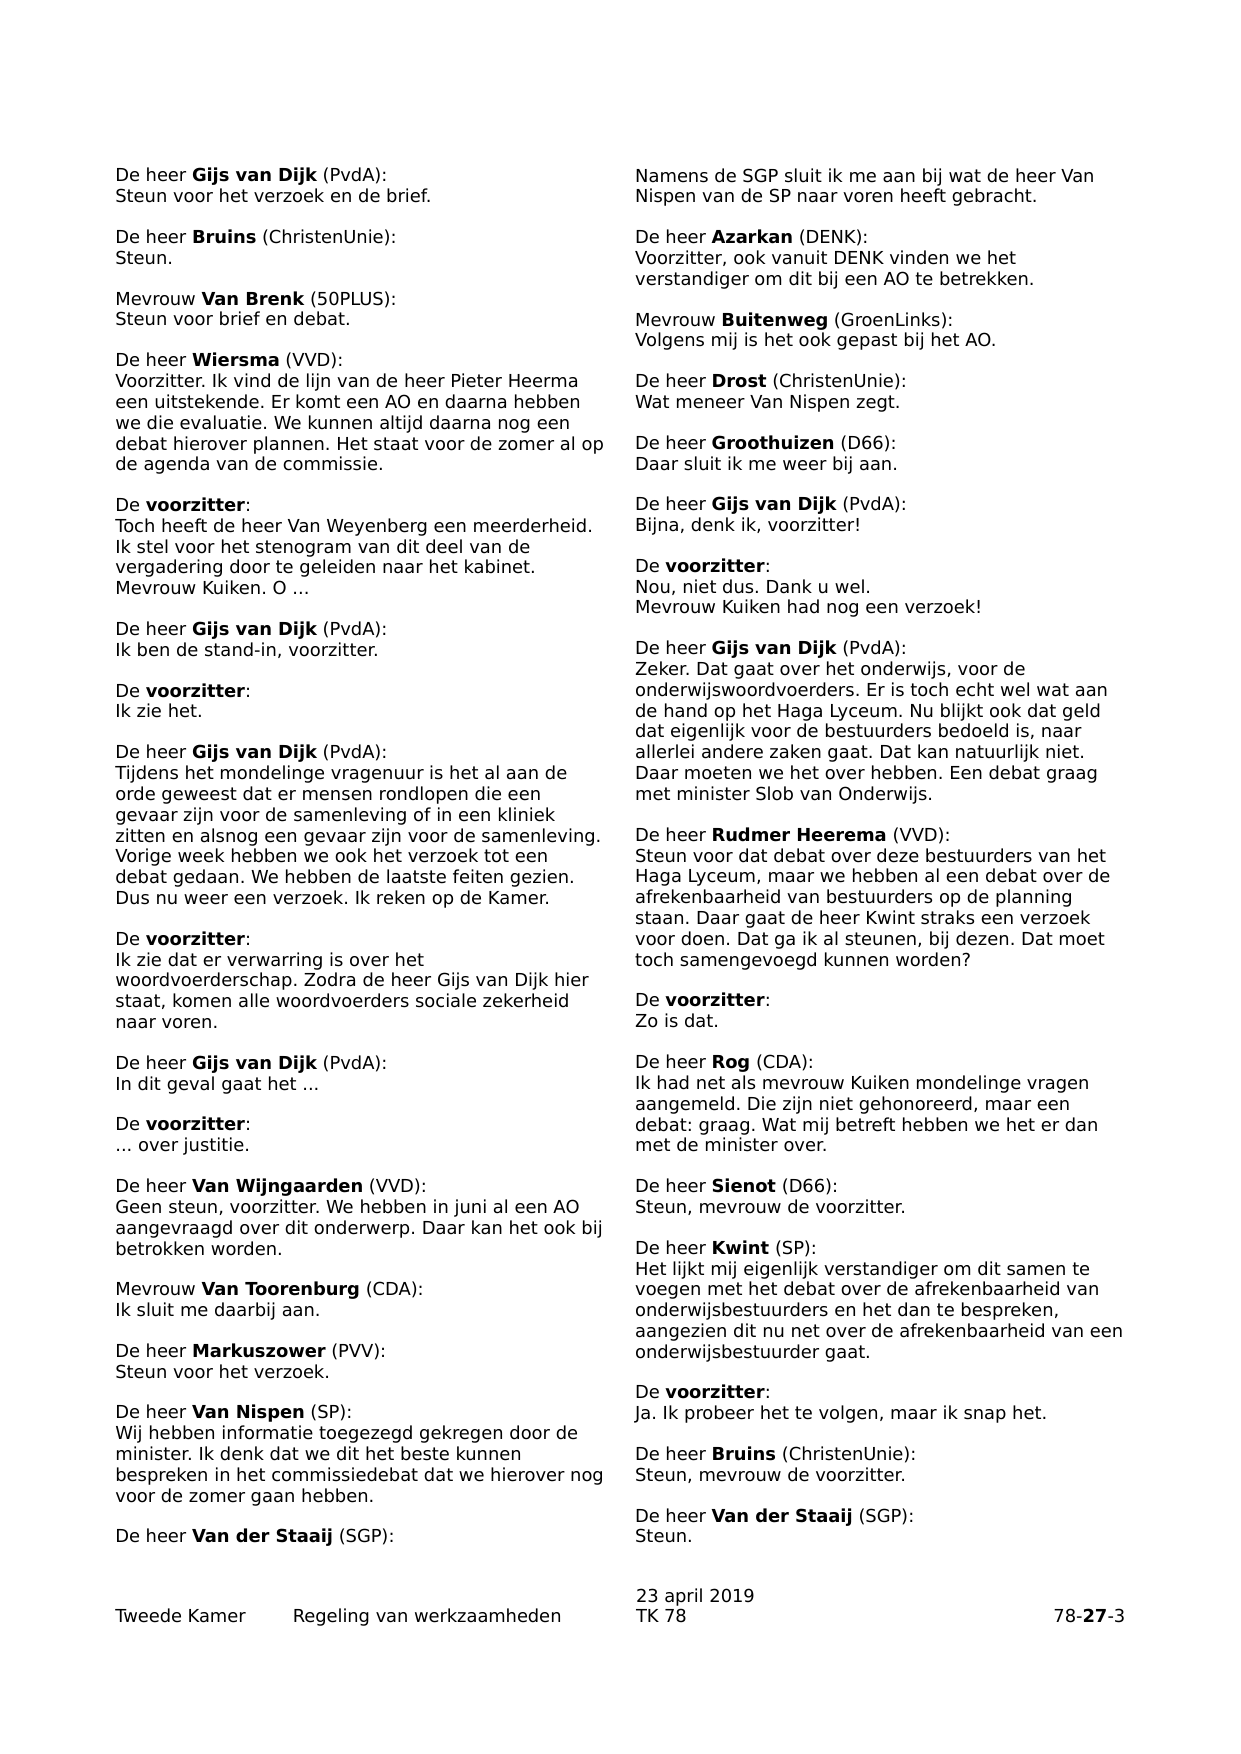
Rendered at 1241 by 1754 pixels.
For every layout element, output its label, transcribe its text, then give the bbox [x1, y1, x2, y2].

text Steun voor het verzoek en de brief. [115, 186, 605, 207]
text Steun, mevrouw de voorzitter. [635, 1465, 1125, 1486]
text De heer Markuszower (PVV): [115, 1341, 605, 1361]
text Zeker. Dat gaat over het onderwijs, voor de onderwijswoordvoerders. Er is toch echt wel wat aan de hand op het Haga Lyceum. Nu blijkt ook dat geld dat eigenlijk voor de bestuurders bedoeld is, naar allerlei andere zaken gaat. Dat kan natuurlijk niet. Daar moeten we het over hebben. Een debat graag met minister Slob van Onderwijs. [635, 659, 1125, 804]
text De voorzitter: [635, 1382, 1125, 1403]
text Ja. Ik probeer het te volgen, maar ik snap het. [635, 1403, 1125, 1424]
text De heer Gijs van Dijk (PvdA): [635, 494, 1125, 515]
text Ik ben de stand-in, voorzitter. [115, 640, 605, 661]
text Toch heeft de heer Van Weyenberg een meerderheid. Ik stel voor het stenogram van dit deel van de vergadering door te geleiden naar het kabinet. [115, 516, 605, 578]
text De heer Gijs van Dijk (PvdA): [115, 742, 605, 763]
text Mevrouw Kuiken. O ... [115, 578, 605, 599]
text Steun voor brief en debat. [115, 309, 605, 330]
text De heer Rog (CDA): [635, 1052, 1125, 1073]
text Steun. [115, 248, 605, 268]
text De voorzitter: [115, 495, 605, 516]
text De voorzitter: [635, 556, 1125, 576]
text Mevrouw Van Brenk (50PLUS): [115, 288, 605, 309]
text Het lijkt mij eigenlijk verstandiger om dit samen te voegen met het debat over de afrekenbaarheid van onderwijsbestuurders en het dan te bespreken, aangezien dit nu net over de afrekenbaarheid van een onderwijsbestuurder gaat. [635, 1258, 1125, 1362]
text Bijna, denk ik, voorzitter! [635, 515, 1125, 536]
text Wij hebben informatie toegezegd gekregen door de minister. Ik denk dat we dit het beste kunnen bespreken in het commissiedebat dat we hierover nog voor de zomer gaan hebben. [115, 1423, 605, 1506]
text Ik zie dat er verwarring is over het woordvoerderschap. Zodra de heer Gijs van Dijk hier staat, komen alle woordvoerders sociale zekerheid naar voren. [115, 949, 605, 1033]
text De heer Gijs van Dijk (PvdA): [115, 619, 605, 640]
text De heer Van der Staaij (SGP): [115, 1526, 605, 1547]
text De heer Van der Staaij (SGP): [635, 1506, 1125, 1526]
text De heer Sienot (D66): [635, 1176, 1125, 1197]
text Wat meneer Van Nispen zegt. [635, 392, 1125, 412]
text De heer Groothuizen (D66): [635, 432, 1125, 453]
text De heer Azarkan (DENK): [635, 227, 1125, 248]
text De heer Van Nispen (SP): [115, 1402, 605, 1423]
text Volgens mij is het ook gepast bij het AO. [635, 330, 1125, 351]
text De heer Gijs van Dijk (PvdA): [635, 638, 1125, 659]
text Mevrouw Kuiken had nog een verzoek! [635, 597, 1125, 618]
text Voorzitter. Ik vind de lijn van de heer Pieter Heerma een uitstekende. Er komt een AO en daarna hebben we die evaluatie. We kunnen altijd daarna nog een debat hierover plannen. Het staat voor de zomer al op de agenda van de commissie. [115, 371, 605, 475]
text Steun voor het verzoek. [115, 1361, 605, 1382]
text Ik sluit me daarbij aan. [115, 1300, 605, 1321]
text Mevrouw Van Toorenburg (CDA): [115, 1279, 605, 1300]
text De heer Wiersma (VVD): [115, 350, 605, 371]
text De heer Kwint (SP): [635, 1237, 1125, 1258]
text Steun voor dat debat over deze bestuurders van het Haga Lyceum, maar we hebben al een debat over de afrekenbaarheid van bestuurders op de planning staan. Daar gaat de heer Kwint straks een verzoek voor doen. Dat ga ik al steunen, bij dezen. Dat moet toch samengevoegd kunnen worden? [635, 845, 1125, 970]
text De voorzitter: [635, 990, 1125, 1011]
text De heer Rudmer Heerema (VVD): [635, 824, 1125, 845]
text De heer Bruins (ChristenUnie): [635, 1444, 1125, 1465]
text Ik had net als mevrouw Kuiken mondelinge vragen aangemeld. Die zijn niet gehonoreerd, maar een debat: graag. Wat mij betreft hebben we het er dan met de minister over. [635, 1073, 1125, 1156]
text De voorzitter: [115, 929, 605, 949]
text De heer Bruins (ChristenUnie): [115, 227, 605, 248]
text Steun, mevrouw de voorzitter. [635, 1197, 1125, 1217]
text Tijdens het mondelinge vragenuur is het al aan de orde geweest dat er mensen rondlopen die een gevaar zijn voor de samenleving of in een kliniek zitten en alsnog een gevaar zijn voor de samenleving. Vorige week hebben we ook het verzoek tot een debat gedaan. We hebben de laatste feiten gezien. Dus nu weer een verzoek. Ik reken op de Kamer. [115, 763, 605, 909]
text Mevrouw Buitenweg (GroenLinks): [635, 309, 1125, 330]
text Zo is dat. [635, 1011, 1125, 1032]
text Daar sluit ik me weer bij aan. [635, 453, 1125, 474]
text De voorzitter: [115, 681, 605, 701]
text Namens de SGP sluit ik me aan bij wat de heer Van Nispen van de SP naar voren heeft gebracht. [635, 165, 1125, 207]
text De heer Van Wijngaarden (VVD): [115, 1176, 605, 1197]
text De heer Gijs van Dijk (PvdA): [115, 1053, 605, 1073]
text Geen steun, voorzitter. We hebben in juni al een AO aangevraagd over dit onderwerp. Daar kan het ook bij betrokken worden. [115, 1197, 605, 1259]
text Ik zie het. [115, 701, 605, 722]
text De heer Drost (ChristenUnie): [635, 371, 1125, 392]
text De heer Gijs van Dijk (PvdA): [115, 165, 605, 186]
text Steun. [635, 1526, 1125, 1547]
text Nou, niet dus. Dank u wel. [635, 576, 1125, 597]
text In dit geval gaat het ... [115, 1073, 605, 1094]
text De voorzitter: [115, 1114, 605, 1135]
text Voorzitter, ook vanuit DENK vinden we het verstandiger om dit bij een AO te betrekken. [635, 248, 1125, 289]
text ... over justitie. [115, 1135, 605, 1156]
